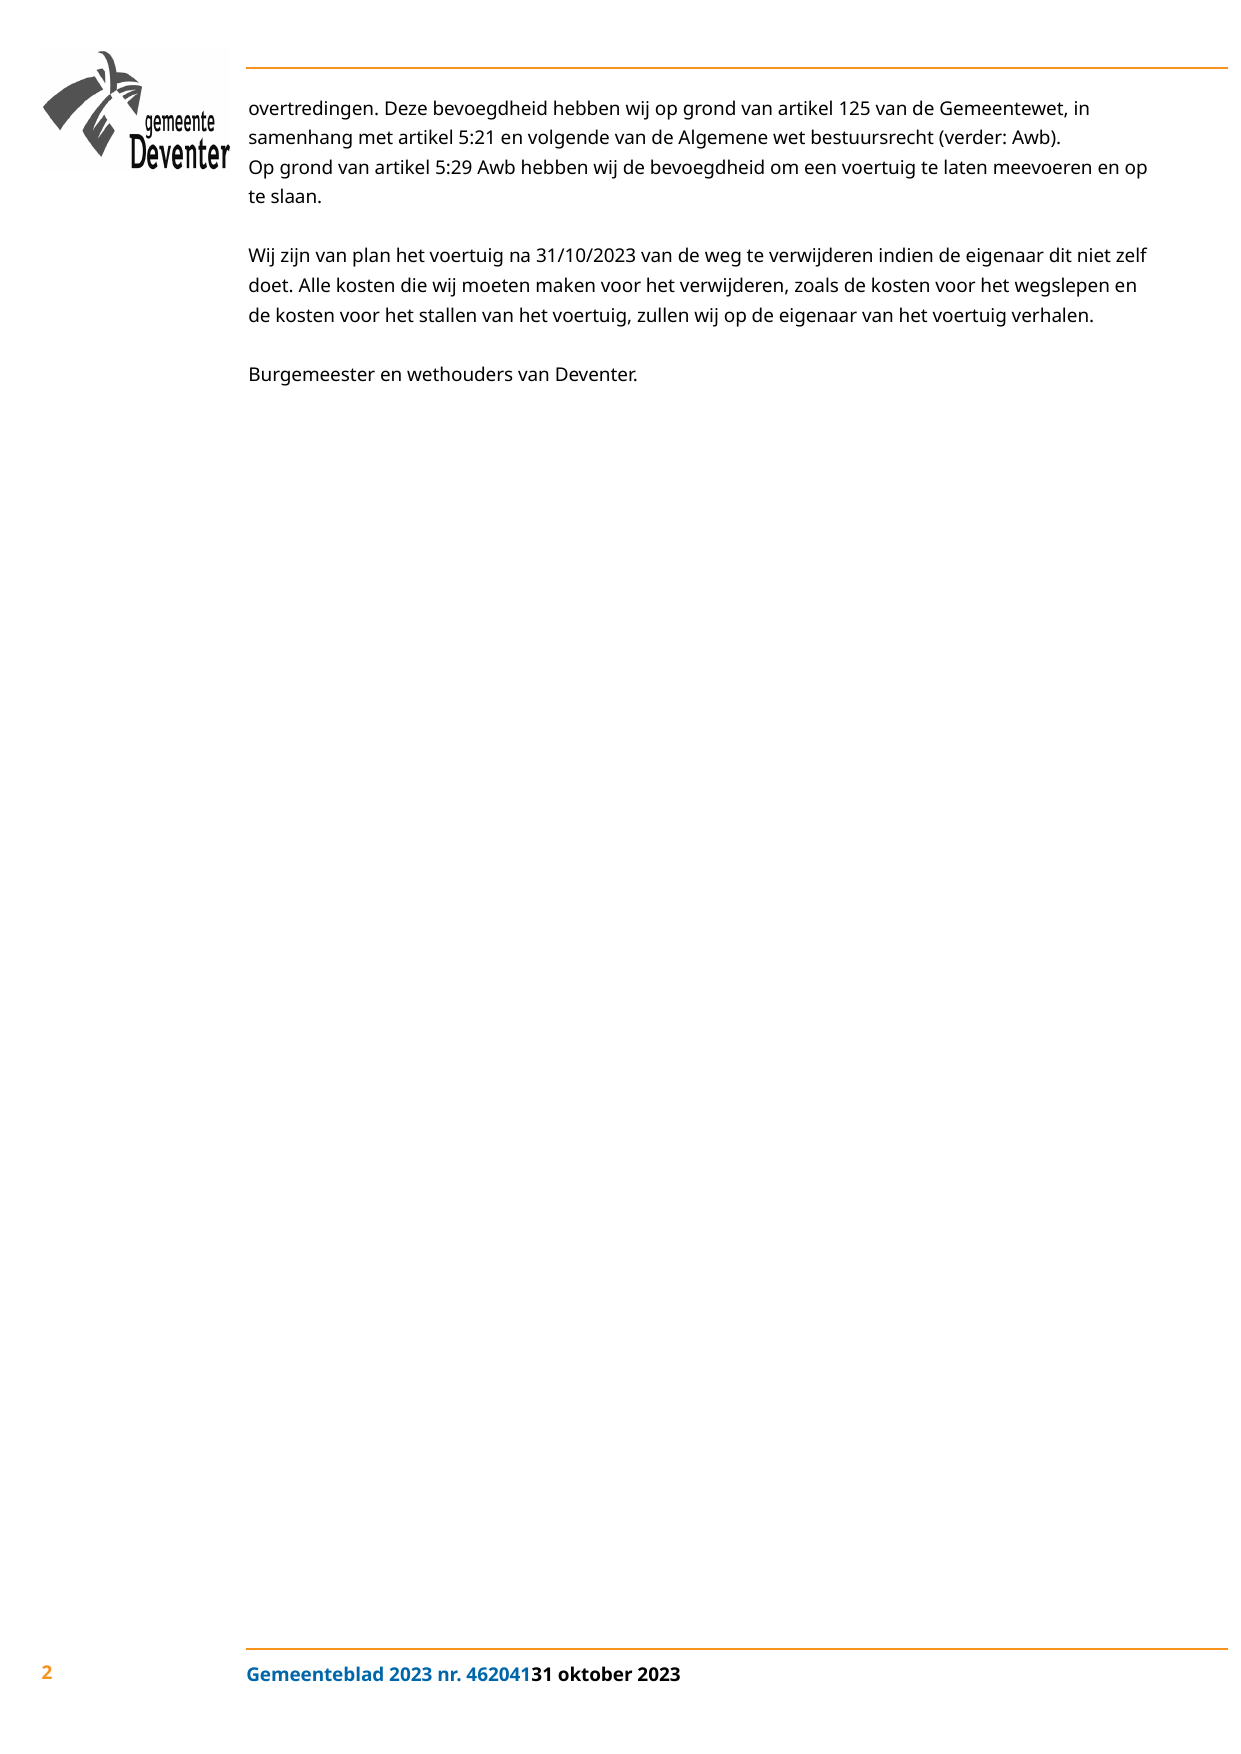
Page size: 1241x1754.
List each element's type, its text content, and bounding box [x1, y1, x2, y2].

text Wij zijn van plan het voertuig na 31/10/2023 van de weg te verwijderen indien de eigenaar dit niet zelf doet. Alle kosten die wij moeten maken voor het verwijderen, zoals de kosten voor het wegslepen en de kosten voor het stallen van het voertuig, zullen wij op de eigenaar van het voertuig verhalen. [248, 243, 1152, 328]
picture [41, 47, 231, 172]
text Burgemeester en wethouders van Deventer. [248, 361, 1152, 387]
text overtredingen. Deze bevoegdheid hebben wij op grond van artikel 125 van de Gemeentewet, in samenhang met artikel 5:21 en volgende van de Algemene wet bestuursrecht (verder: Awb). [248, 95, 1152, 150]
text Op grond van artikel 5:29 Awb hebben wij de bevoegdheid om een voertuig te laten meevoeren en op te slaan. [248, 154, 1152, 209]
